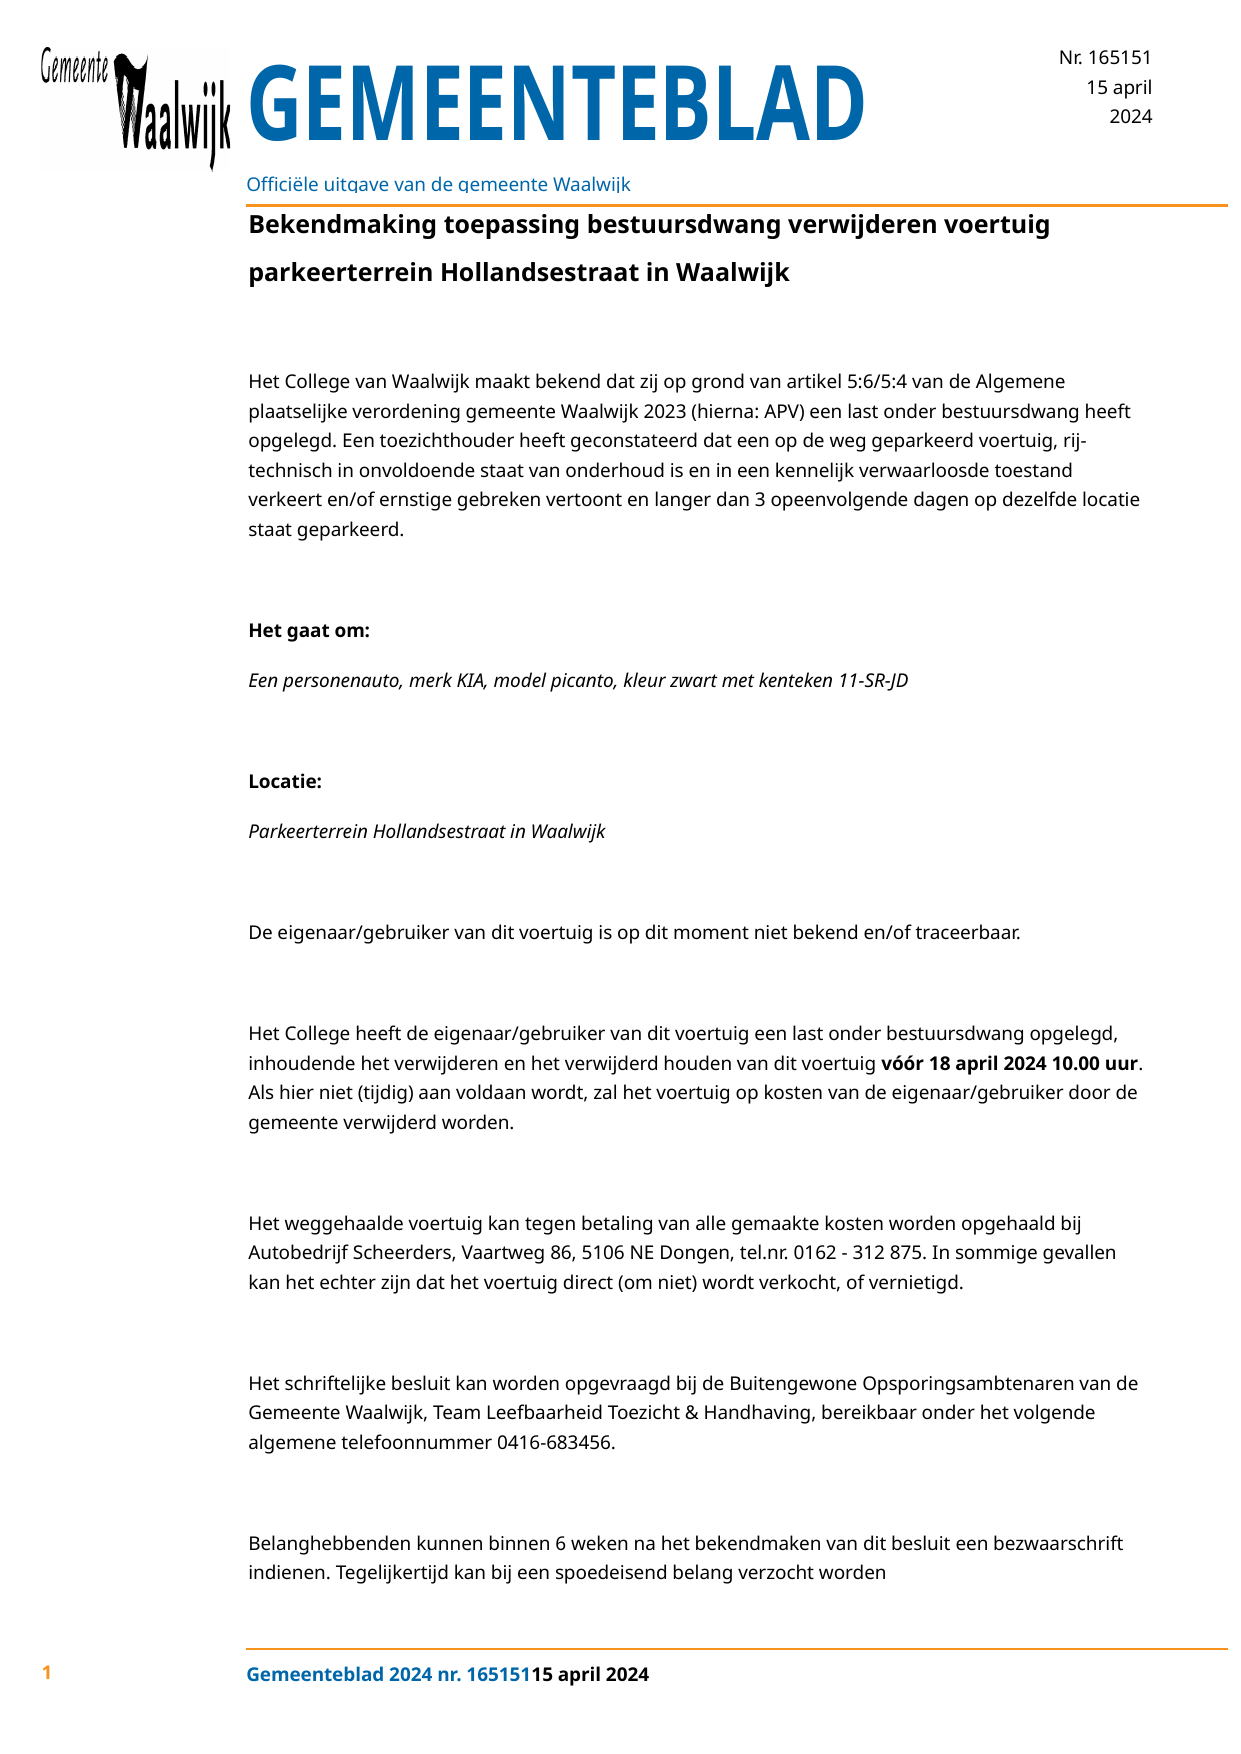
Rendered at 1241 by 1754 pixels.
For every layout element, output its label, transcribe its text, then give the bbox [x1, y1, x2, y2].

text De eigenaar/gebruiker van dit voertuig is op dit moment niet bekend en/of traceerbaar. [248, 919, 1152, 945]
text Het weggehaalde voertuig kan tegen betaling van alle gemaakte kosten worden opgehaald bij Autobedrijf Scheerders, Vaartweg 86, 5106 NE Dongen, tel.nr. 0162 - 312 875. In sommige gevallen kan het echter zijn dat het voertuig direct (om niet) wordt verkocht, of vernietigd. [248, 1210, 1152, 1295]
text Het schriftelijke besluit kan worden opgevraagd bij de Buitengewone Opsporingsambtenaren van de Gemeente Waalwijk, Team Leefbaarheid Toezicht & Handhaving, bereikbaar onder het volgende algemene telefoonnummer 0416-683456. [248, 1370, 1152, 1455]
text Locatie: [248, 768, 1152, 794]
text Het College heeft de eigenaar/gebruiker van dit voertuig een last onder bestuursdwang opgelegd, inhoudende het verwijderen en het verwijderd houden van dit voertuig vóór 18 april 2024 10.00 uur. Als hier niet (tijdig) aan voldaan wordt, zal het voertuig op kosten van de eigenaar/gebruiker door de gemeente verwijderd worden. [248, 1020, 1152, 1135]
text Een personenauto, merk KIA, model picanto, kleur zwart met kenteken 11-SR-JD [248, 667, 1152, 693]
text Parkeerterrein Hollandsestraat in Waalwijk [248, 819, 1152, 844]
text Het gaat om: [248, 617, 1152, 643]
picture [41, 47, 231, 172]
text Het College van Waalwijk maakt bekend dat zij op grond van artikel 5:6/5:4 van de Algemene plaatselijke verordening gemeente Waalwijk 2023 (hierna: APV) een last onder bestuursdwang heeft opgelegd. Een toezichthouder heeft geconstateerd dat een op de weg geparkeerd voertuig, rij-technisch in onvoldoende staat van onderhoud is en in een kennelijk verwaarloosde toestand verkeert en/of ernstige gebreken vertoont en langer dan 3 opeenvolgende dagen op dezelfde locatie staat geparkeerd. [248, 368, 1152, 542]
text Bekendmaking toepassing bestuursdwang verwijderen voertuig parkeerterrein Hollandsestraat in Waalwijk [248, 207, 1152, 288]
text Belanghebbenden kunnen binnen 6 weken na het bekendmaken van dit besluit een bezwaarschrift indienen. Tegelijkertijd kan bij een spoedeisend belang verzocht worden [248, 1530, 1152, 1585]
